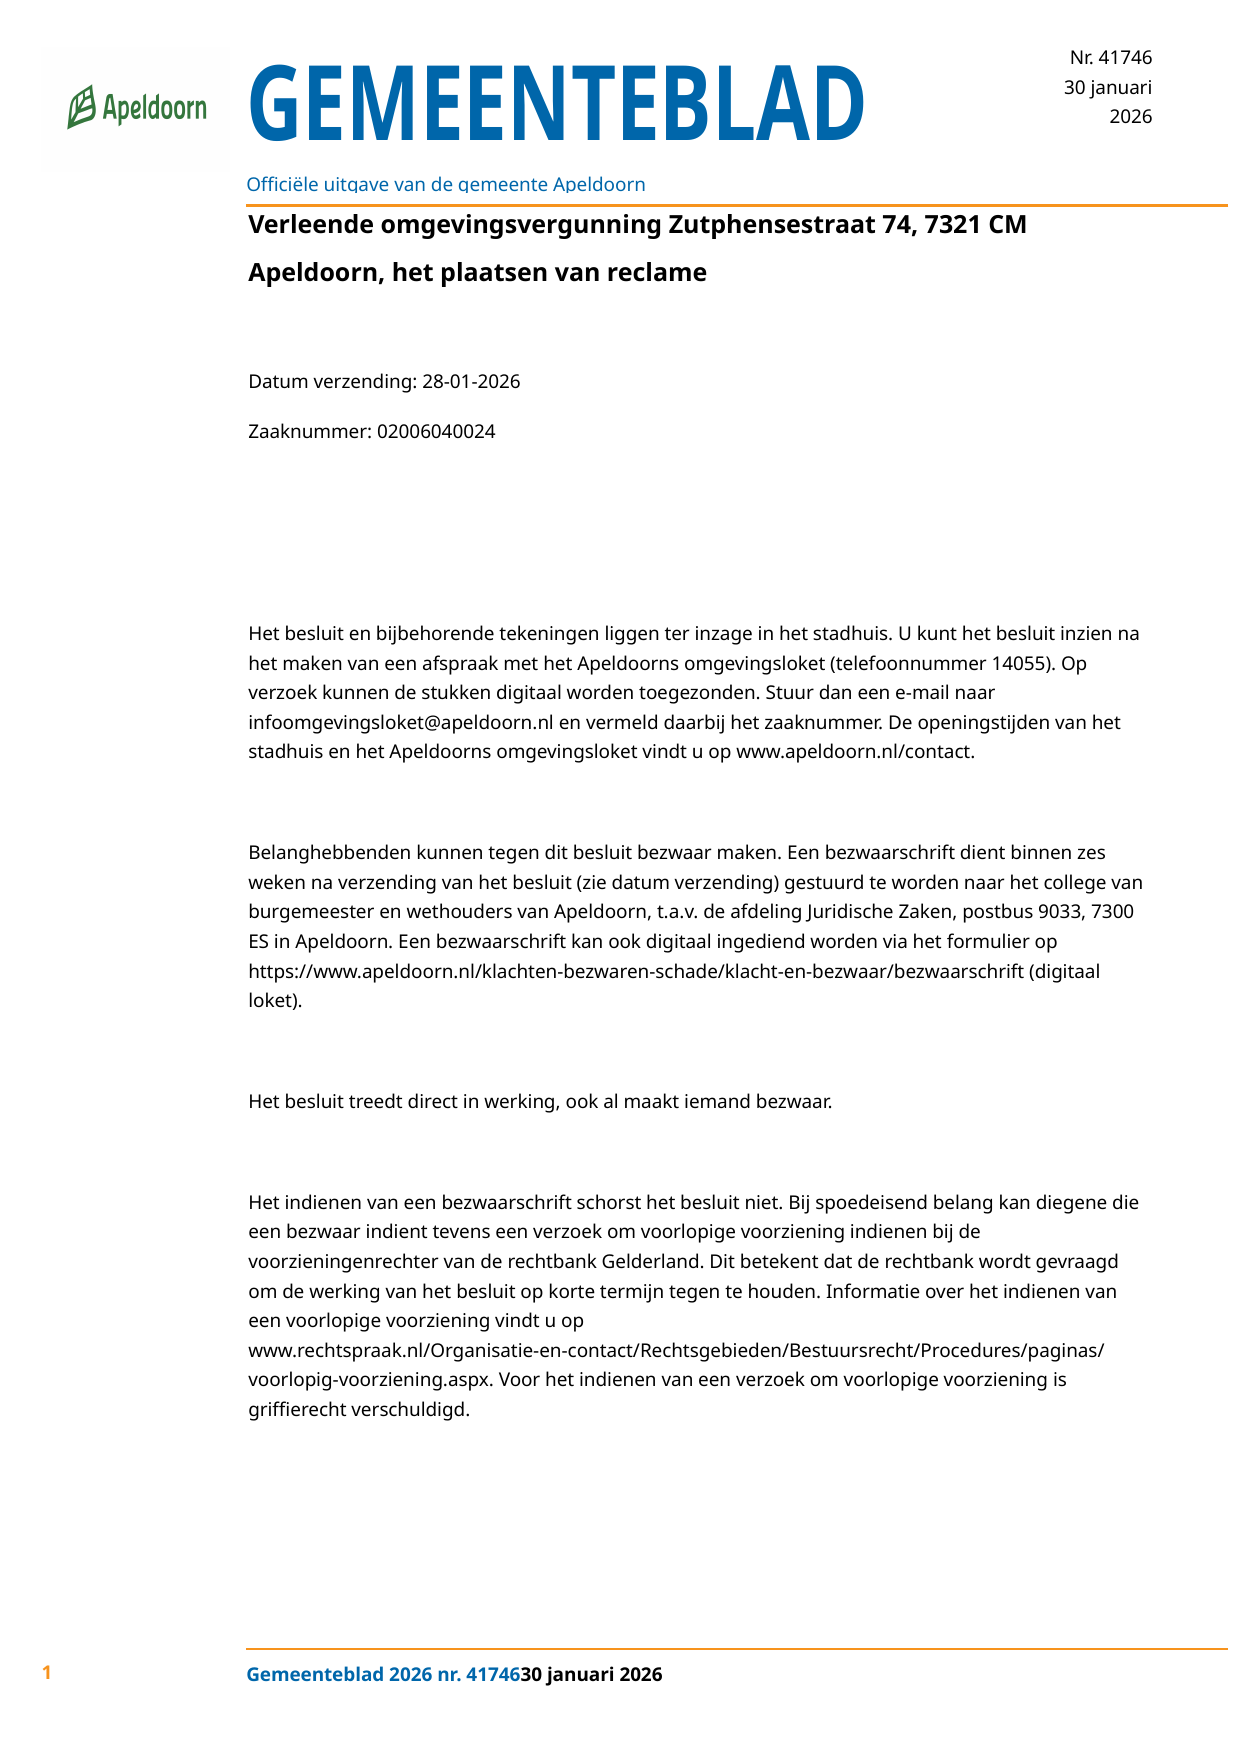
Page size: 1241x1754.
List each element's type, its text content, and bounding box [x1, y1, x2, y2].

text Belanghebbenden kunnen tegen dit besluit bezwaar maken. Een bezwaarschrift dient binnen zes weken na verzending van het besluit (zie datum verzending) gestuurd te worden naar het college van burgemeester en wethouders van Apeldoorn, t.a.v. de afdeling Juridische Zaken, postbus 9033, 7300 ES in Apeldoorn. Een bezwaarschrift kan ook digitaal ingediend worden via het formulier op https://www.apeldoorn.nl/klachten-bezwaren-schade/klacht-en-bezwaar/bezwaarschrift (digitaal loket). [248, 839, 1152, 1013]
text Datum verzending: 28-01-2026 [248, 368, 1152, 394]
text Het besluit treedt direct in werking, ook al maakt iemand bezwaar. [248, 1088, 1152, 1114]
text Het besluit en bijbehorende tekeningen liggen ter inzage in het stadhuis. U kunt het besluit inzien na het maken van een afspraak met het Apeldoorns omgevingsloket (telefoonnummer 14055). Op verzoek kunnen de stukken digitaal worden toegezonden. Stuur dan een e-mail naar infoomgevingsloket@apeldoorn.nl en vermeld daarbij het zaaknummer. De openingstijden van het stadhuis en het Apeldoorns omgevingsloket vindt u op www.apeldoorn.nl/contact. [248, 620, 1152, 764]
text Verleende omgevingsvergunning Zutphensestraat 74, 7321 CM Apeldoorn, het plaatsen van reclame [248, 207, 1152, 288]
text Zaaknummer: 02006040024 [248, 419, 1152, 444]
text Het indienen van een bezwaarschrift schorst het besluit niet. Bij spoedeisend belang kan diegene die een bezwaar indient tevens een verzoek om voorlopige voorziening indienen bij de voorzieningenrechter van de rechtbank Gelderland. Dit betekent dat de rechtbank wordt gevraagd om de werking van het besluit op korte termijn tegen te houden. Informatie over het indienen van een voorlopige voorziening vindt u op www.rechtspraak.nl/Organisatie-en-contact/Rechtsgebieden/Bestuursrecht/Procedures/paginas/voorlopig-voorziening.aspx. Voor het indienen van een verzoek om voorlopige voorziening is griffierecht verschuldigd. [248, 1189, 1152, 1422]
picture [41, 47, 231, 172]
